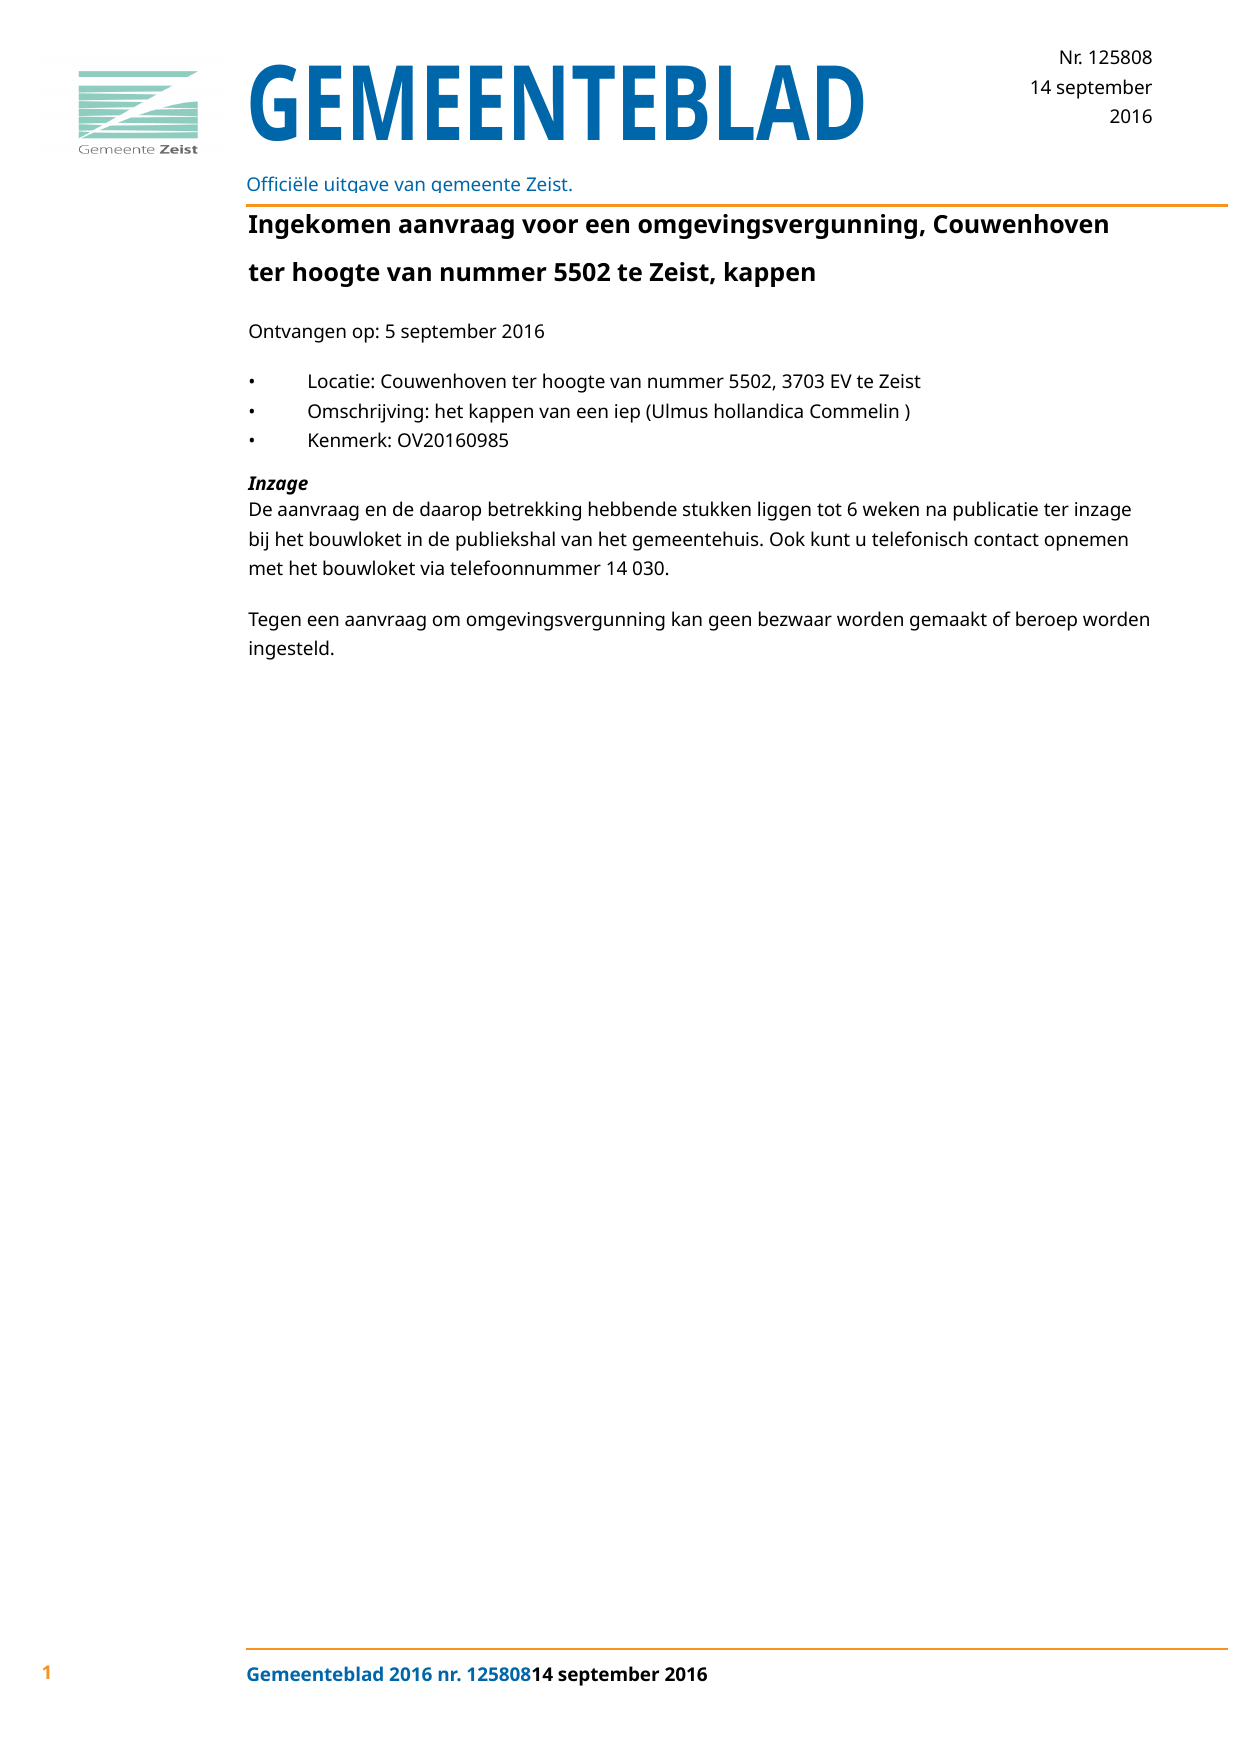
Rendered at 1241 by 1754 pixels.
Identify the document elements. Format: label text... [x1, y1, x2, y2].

list Omschrijving: het kappen van een iep (Ulmus hollandica Commelin ) [248, 398, 1152, 424]
text Tegen een aanvraag om omgevingsvergunning kan geen bezwaar worden gemaakt of beroep worden ingesteld. [248, 606, 1152, 661]
list Kenmerk: OV20160985 [248, 427, 1152, 453]
text Inzage [248, 471, 1152, 496]
picture [41, 47, 231, 172]
text Ingekomen aanvraag voor een omgevingsvergunning, Couwenhoven ter hoogte van nummer 5502 te Zeist, kappen [248, 207, 1152, 288]
text Ontvangen op: 5 september 2016 [248, 318, 1152, 344]
list Locatie: Couwenhoven ter hoogte van nummer 5502, 3703 EV te Zeist [248, 368, 1152, 394]
text De aanvraag en de daarop betrekking hebbende stukken liggen tot 6 weken na publicatie ter inzage bij het bouwloket in de publiekshal van het gemeentehuis. Ook kunt u telefonisch contact opnemen met het bouwloket via telefoonnummer 14 030. [248, 496, 1152, 581]
